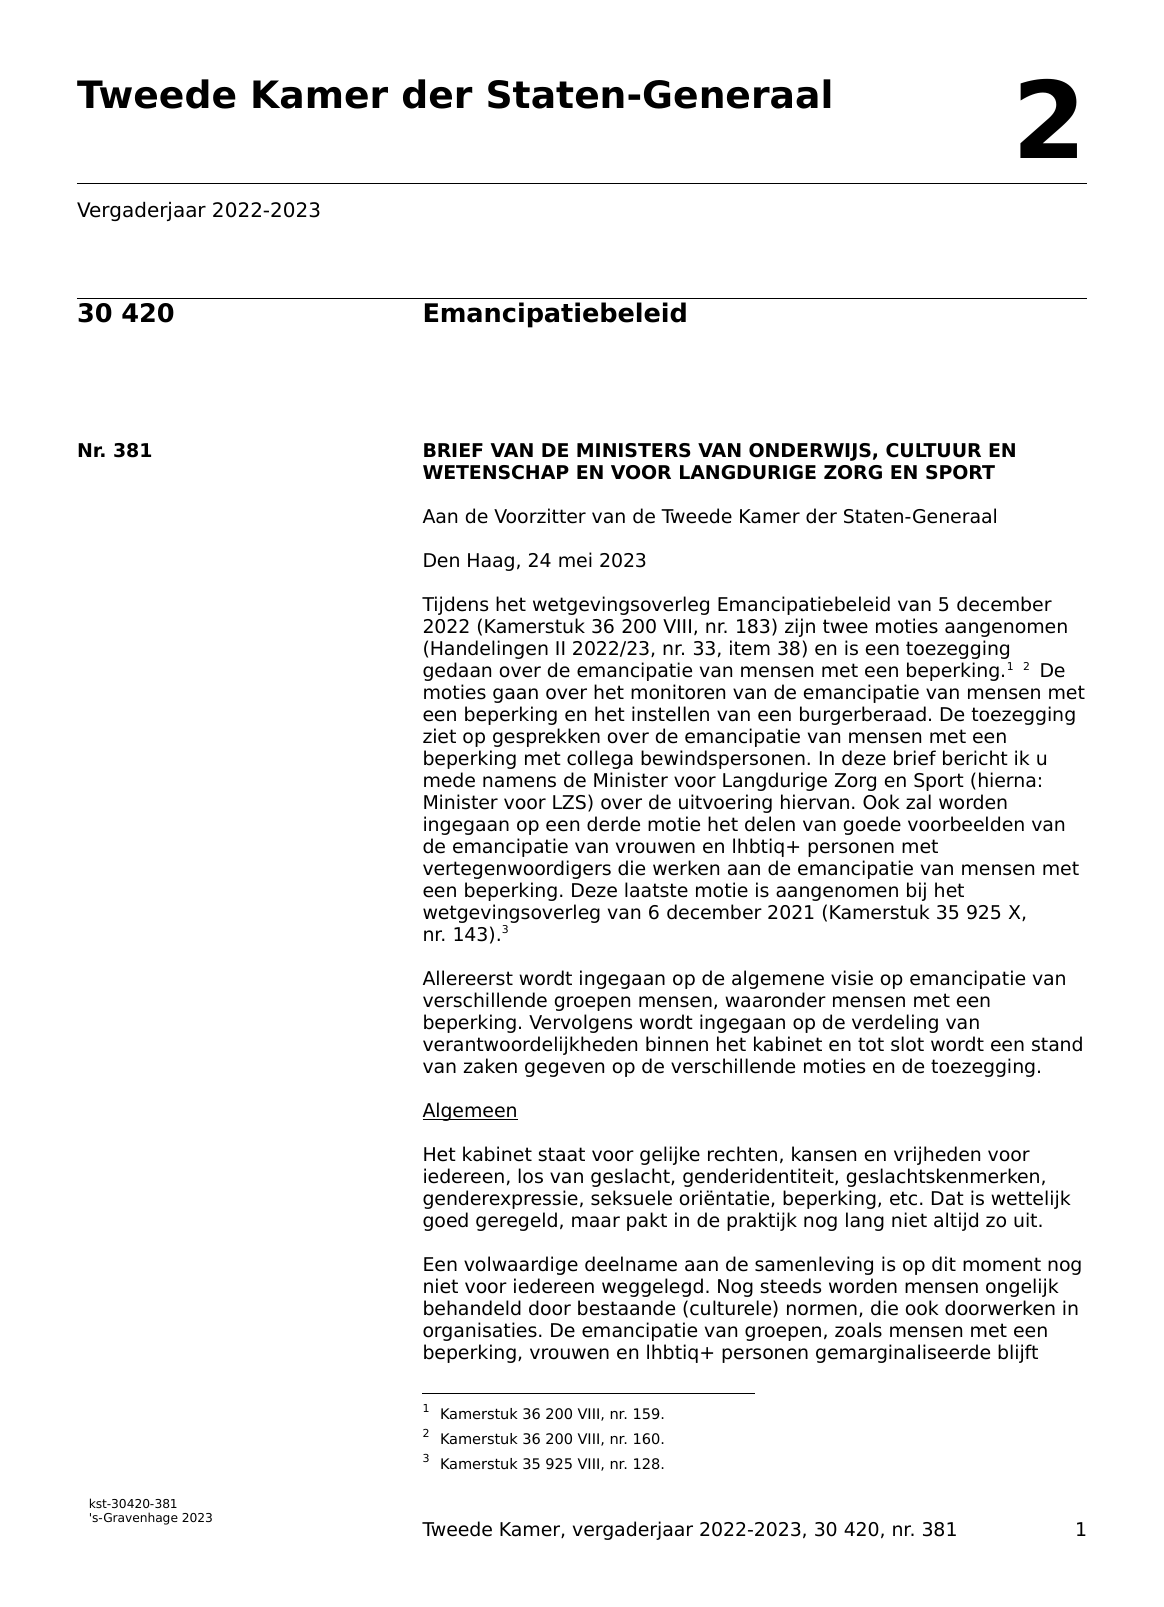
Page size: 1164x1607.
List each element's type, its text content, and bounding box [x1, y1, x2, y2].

text kst-30420-381 [88, 1497, 323, 1511]
text Aan de Voorzitter van de Tweede Kamer der Staten-Generaal [422, 506, 1087, 528]
subtitle Nr. 381 BRIEF VAN DE MINISTERS VAN ONDERWIJS, CULTUUR EN WETENSCHAP EN VOOR LANGDURIGE ZORG EN SPORT [77, 440, 1087, 484]
text Tijdens het wetgevingsoverleg Emancipatiebeleid van 5 december 2022 (Kamerstuk 36 200 VIII, nr. 183) zijn twee moties aangenomen (Handelingen II 2022/23, nr. 33, item 38) en is een toezegging gedaan over de emancipatie van mensen met een beperking. De moties gaan over het monitoren van de emancipatie van mensen met een beperking en het instellen van een burgerberaad. De toezegging ziet op gesprekken over de emancipatie van mensen met een beperking met collega bewindspersonen. In deze brief bericht ik u mede namens de Minister voor Langdurige Zorg en Sport (hierna: Minister voor LZS) over de uitvoering hiervan. Ook zal worden ingegaan op een derde motie het delen van goede voorbeelden van de emancipatie van vrouwen en lhbtiq+ personen met vertegenwoordigers die werken aan de emancipatie van mensen met een beperking. Deze laatste motie is aangenomen bij het wetgevingsoverleg van 6 december 2021 (Kamerstuk 35 925 X, nr. 143). [422, 594, 1087, 946]
table_cell Vergaderjaar 2022-2023 [77, 184, 1087, 298]
table_header Tweede Kamer der Staten-Generaal [77, 59, 886, 183]
text Het kabinet staat voor gelijke rechten, kansen en vrijheden voor iedereen, los van geslacht, genderidentiteit, geslachtskenmerken, genderexpressie, seksuele oriëntatie, beperking, etc. Dat is wettelijk goed geregeld, maar pakt in de praktijk nog lang niet altijd zo uit. [422, 1144, 1087, 1232]
subtitle Algemeen [422, 1100, 1087, 1122]
text Een volwaardige deelname aan de samenleving is op dit moment nog niet voor iedereen weggelegd. Nog steeds worden mensen ongelijk behandeld door bestaande (culturele) normen, die ook doorwerken in organisaties. De emancipatie van groepen, zoals mensen met een beperking, vrouwen en lhbtiq+ personen gemarginaliseerde blijft [422, 1254, 1087, 1364]
text 's-Gravenhage 2023 [88, 1511, 323, 1525]
text Allereerst wordt ingegaan op de algemene visie op emancipatie van verschillende groepen mensen, waaronder mensen met een beperking. Vervolgens wordt ingegaan op de verdeling van verantwoordelijkheden binnen het kabinet en tot slot wordt een stand van zaken gegeven op de verschillende moties en de toezegging. [422, 968, 1087, 1078]
text Kamerstuk 36 200 VIII, nr. 160. [422, 1427, 1087, 1449]
subtitle 30 420 Emancipatiebeleid [77, 299, 1087, 329]
text Den Haag, 24 mei 2023 [422, 550, 1087, 572]
table_header 2 [886, 59, 1087, 183]
text Kamerstuk 36 200 VIII, nr. 159. [422, 1402, 1087, 1424]
text Kamerstuk 35 925 VIII, nr. 128. [422, 1452, 1087, 1474]
